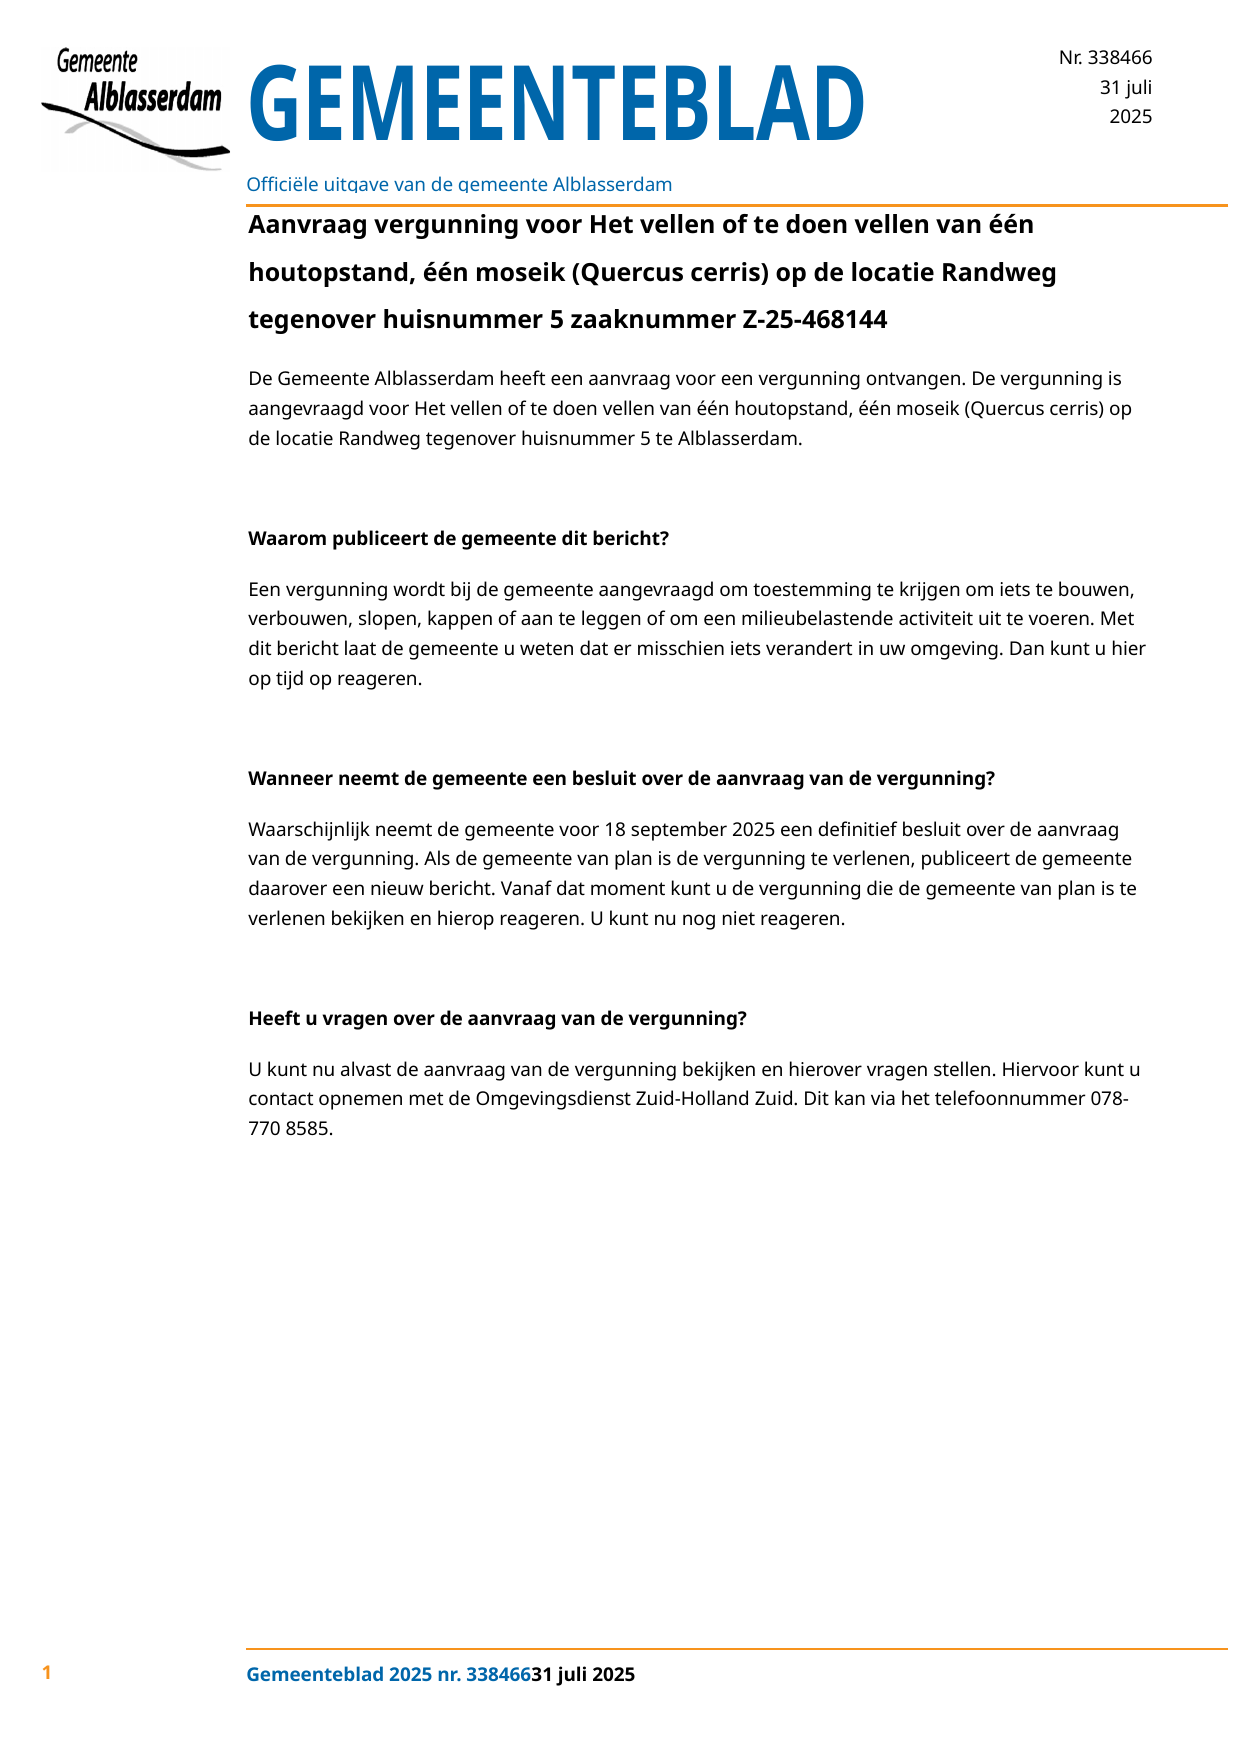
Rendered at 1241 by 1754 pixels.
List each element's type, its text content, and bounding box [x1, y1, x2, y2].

text Een vergunning wordt bij de gemeente aangevraagd om toestemming te krijgen om iets te bouwen, verbouwen, slopen, kappen of aan te leggen of om een milieubelastende activiteit uit te voeren. Met dit bericht laat de gemeente u weten dat er misschien iets verandert in uw omgeving. Dan kunt u hier op tijd op reageren. [248, 576, 1152, 690]
text Wanneer neemt de gemeente een besluit over de aanvraag van de vergunning? [248, 766, 1152, 791]
text Waarom publiceert de gemeente dit bericht? [248, 526, 1152, 551]
text Waarschijnlijk neemt de gemeente voor 18 september 2025 een definitief besluit over de aanvraag van de vergunning. Als de gemeente van plan is de vergunning te verlenen, publiceert de gemeente daarover een nieuw bericht. Vanaf dat moment kunt u de vergunning die de gemeente van plan is te verlenen bekijken en hierop reageren. U kunt nu nog niet reageren. [248, 816, 1152, 930]
picture [41, 47, 231, 172]
text U kunt nu alvast de aanvraag van de vergunning bekijken en hierover vragen stellen. Hiervoor kunt u contact opnemen met de Omgevingsdienst Zuid-Holland Zuid. Dit kan via het telefoonnummer 078-770 8585. [248, 1056, 1152, 1141]
text Heeft u vragen over de aanvraag van de vergunning? [248, 1006, 1152, 1031]
text Aanvraag vergunning voor Het vellen of te doen vellen van één houtopstand, één moseik (Quercus cerris) op de locatie Randweg tegenover huisnummer 5 zaaknummer Z-25-468144 [248, 207, 1152, 336]
text De Gemeente Alblasserdam heeft een aanvraag voor een vergunning ontvangen. De vergunning is aangevraagd voor Het vellen of te doen vellen van één houtopstand, één moseik (Quercus cerris) op de locatie Randweg tegenover huisnummer 5 te Alblasserdam. [248, 366, 1152, 450]
